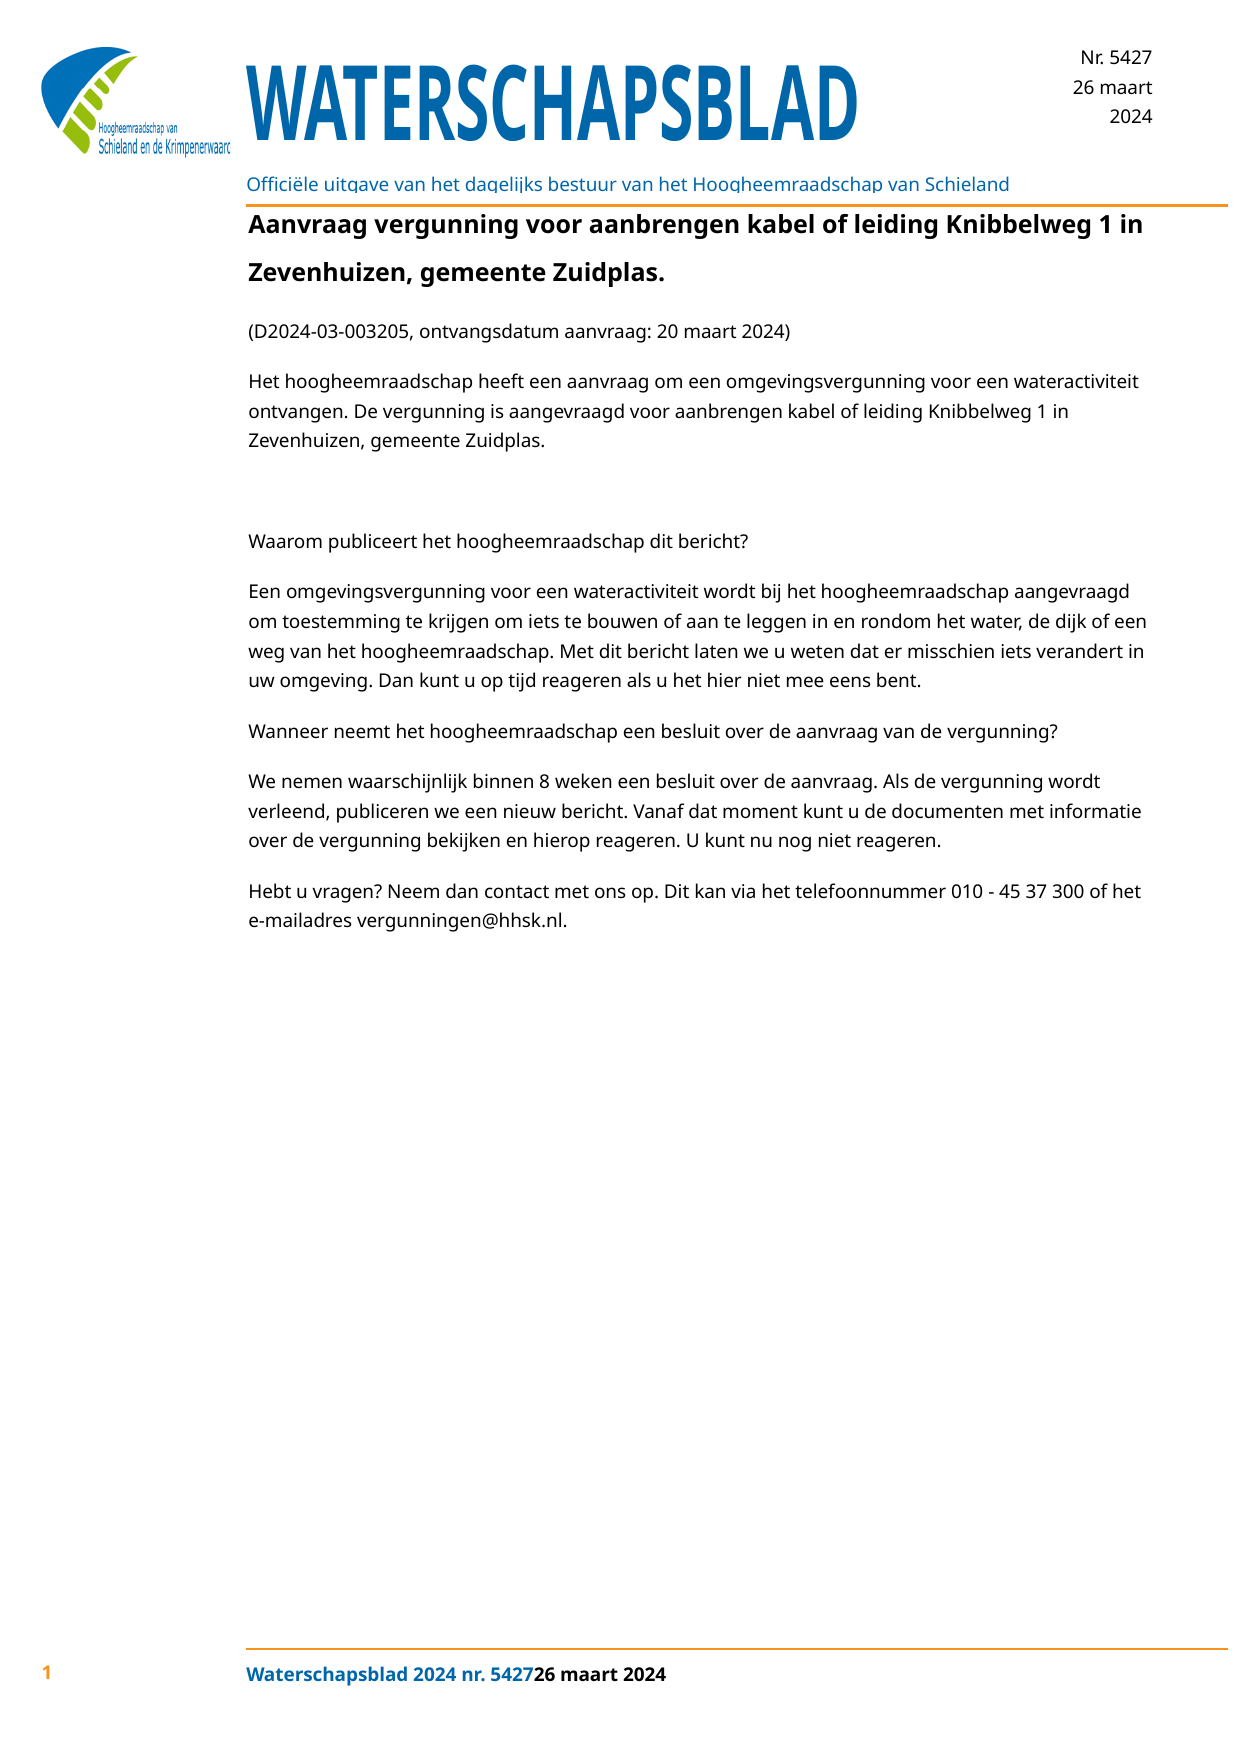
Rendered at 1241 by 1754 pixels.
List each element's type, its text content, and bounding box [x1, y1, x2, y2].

text (D2024-03-003205, ontvangsdatum aanvraag: 20 maart 2024) [248, 318, 1152, 344]
text We nemen waarschijnlijk binnen 8 weken een besluit over de aanvraag. Als de vergunning wordt verleend, publiceren we een nieuw bericht. Vanaf dat moment kunt u de documenten met informatie over de vergunning bekijken en hierop reageren. U kunt nu nog niet reageren. [248, 768, 1152, 853]
text Aanvraag vergunning voor aanbrengen kabel of leiding Knibbelweg 1 in Zevenhuizen, gemeente Zuidplas. [248, 207, 1152, 288]
text Een omgevingsvergunning voor een wateractiviteit wordt bij het hoogheemraadschap aangevraagd om toestemming te krijgen om iets te bouwen of aan te leggen in en rondom het water, de dijk of een weg van het hoogheemraadschap. Met dit bericht laten we u weten dat er misschien iets verandert in uw omgeving. Dan kunt u op tijd reageren als u het hier niet mee eens bent. [248, 579, 1152, 693]
text Het hoogheemraadschap heeft een aanvraag om een omgevingsvergunning voor een wateractiviteit ontvangen. De vergunning is aangevraagd voor aanbrengen kabel of leiding Knibbelweg 1 in Zevenhuizen, gemeente Zuidplas. [248, 368, 1152, 453]
text Wanneer neemt het hoogheemraadschap een besluit over de aanvraag van de vergunning? [248, 718, 1152, 744]
picture [41, 47, 231, 172]
text Hebt u vragen? Neem dan contact met ons op. Dit kan via het telefoonnummer 010 - 45 37 300 of het e-mailadres vergunningen@hhsk.nl. [248, 878, 1152, 933]
text Waarom publiceert het hoogheemraadschap dit bericht? [248, 528, 1152, 554]
